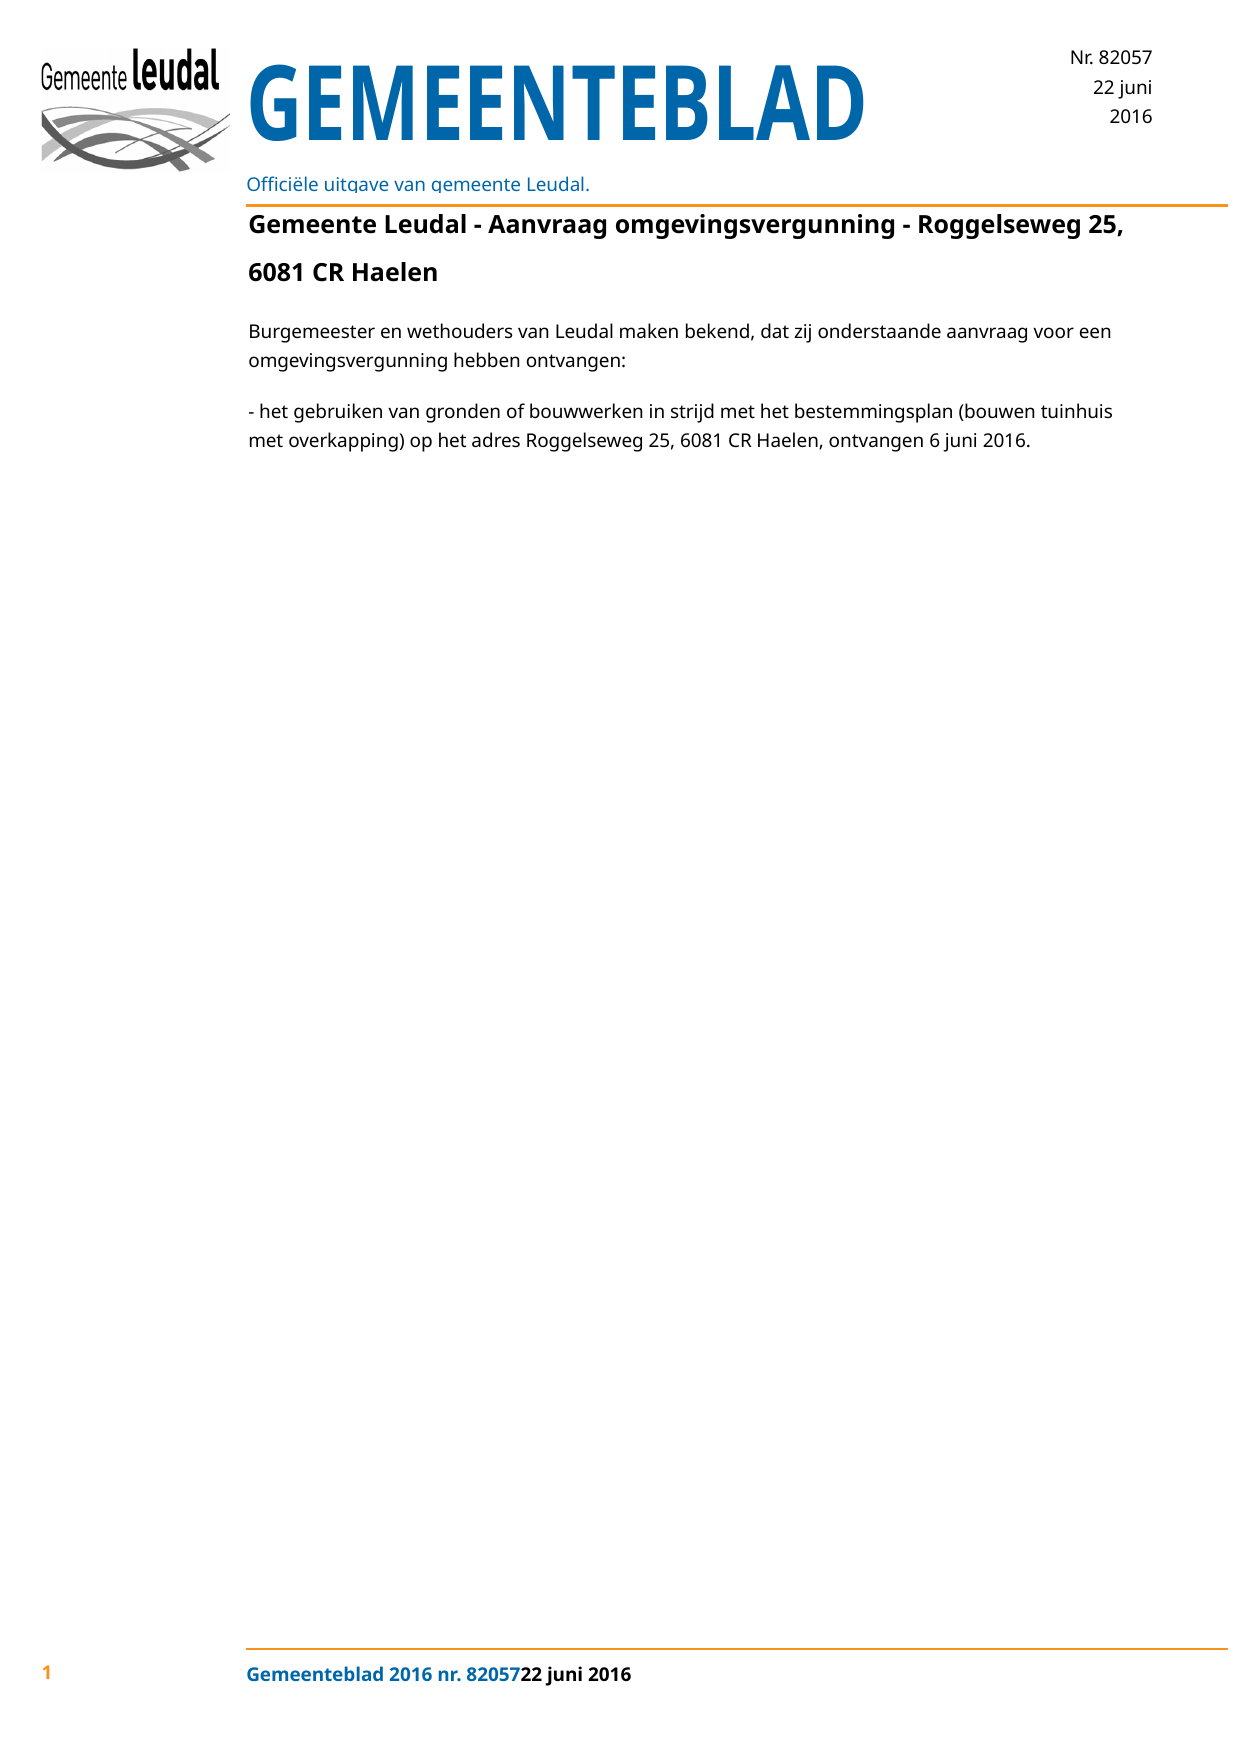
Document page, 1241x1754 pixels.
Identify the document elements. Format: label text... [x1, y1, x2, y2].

text Gemeente Leudal - Aanvraag omgevingsvergunning - Roggelseweg 25, 6081 CR Haelen [248, 207, 1152, 288]
text - het gebruiken van gronden of bouwwerken in strijd met het bestemmingsplan (bouwen tuinhuis met overkapping) op het adres Roggelseweg 25, 6081 CR Haelen, ontvangen 6 juni 2016. [248, 398, 1152, 453]
text Burgemeester en wethouders van Leudal maken bekend, dat zij onderstaande aanvraag voor een omgevingsvergunning hebben ontvangen: [248, 318, 1152, 373]
picture [41, 47, 231, 172]
